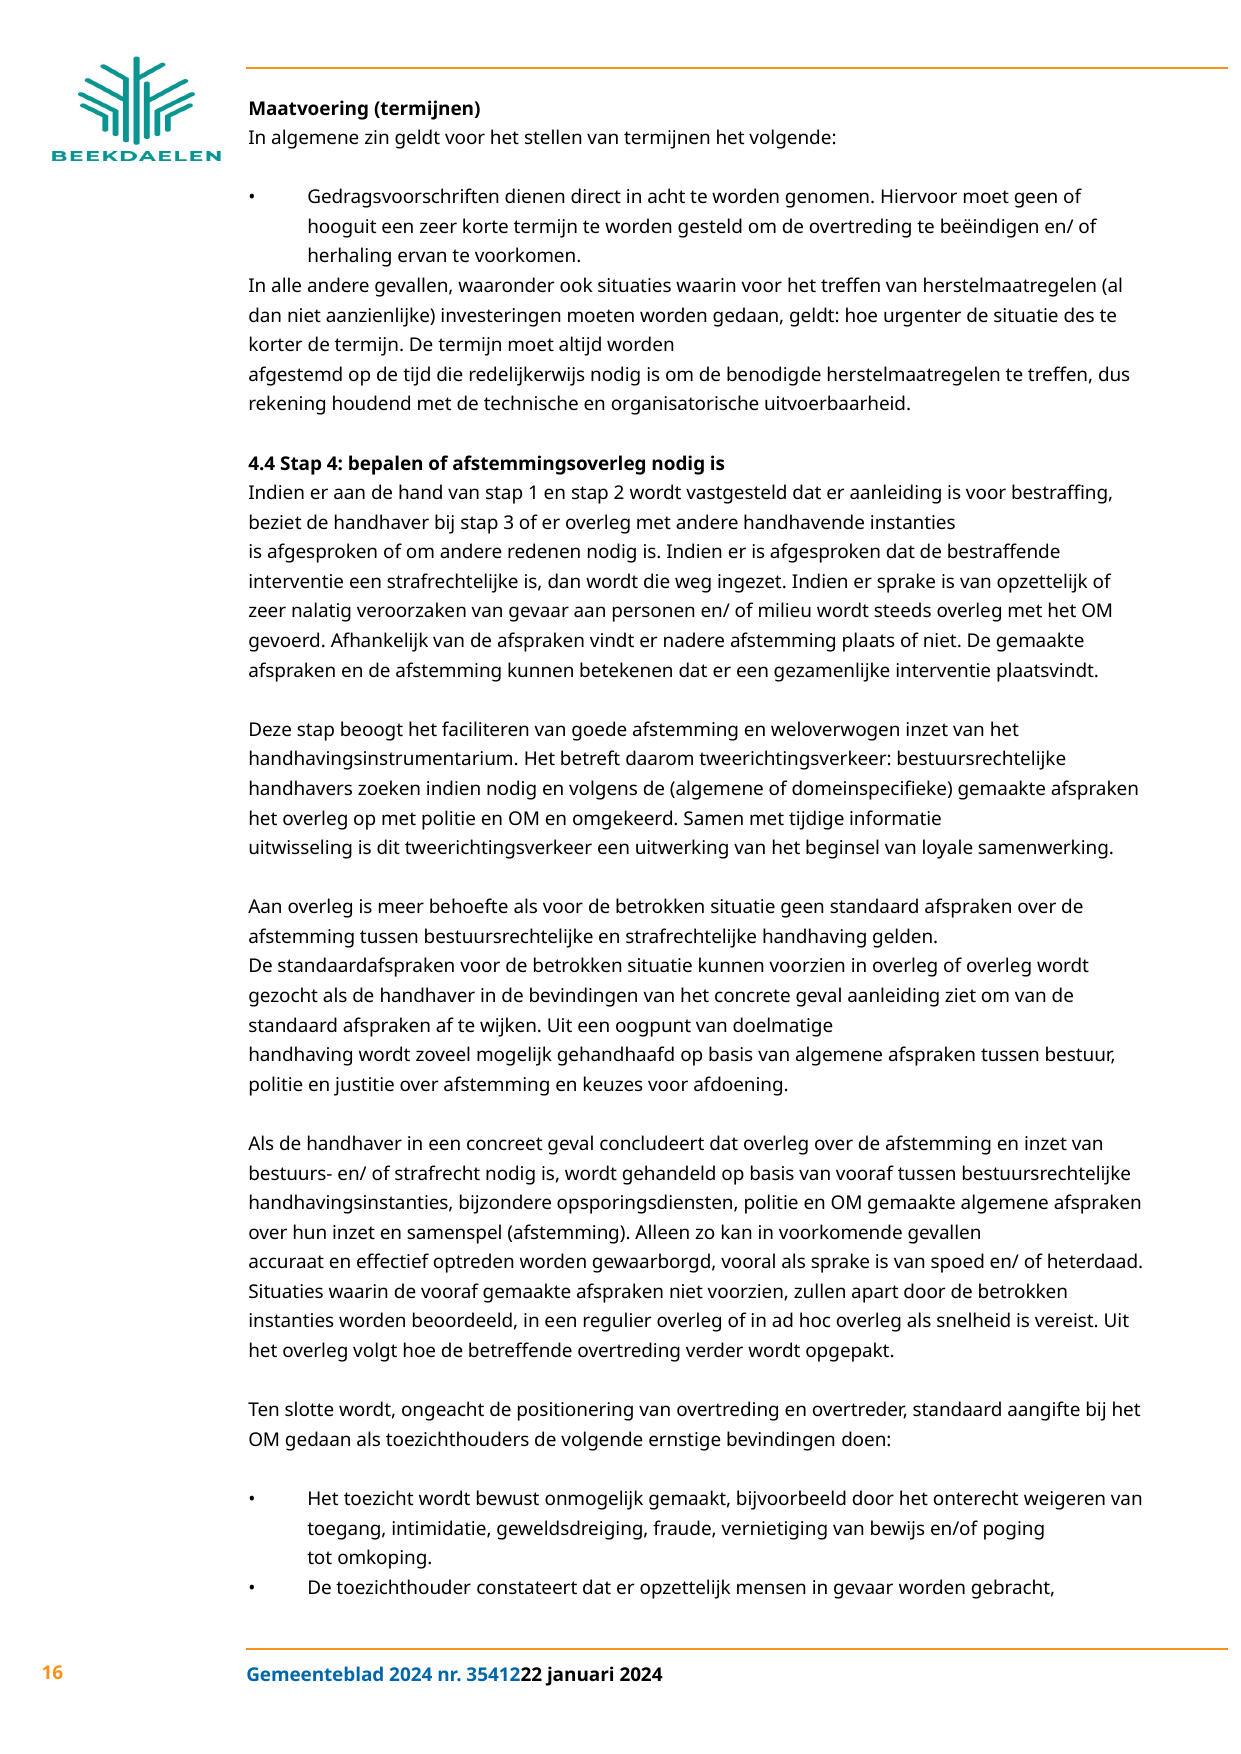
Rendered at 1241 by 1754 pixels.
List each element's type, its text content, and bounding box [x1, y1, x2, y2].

list Het toezicht wordt bewust onmogelijk gemaakt, bijvoorbeeld door het onterecht weigeren van toegang, intimidatie, geweldsdreiging, fraude, vernietiging van bewijs en/of poging tot omkoping. [248, 1485, 1152, 1570]
text In algemene zin geldt voor het stellen van termijnen het volgende: [248, 124, 1152, 150]
list Gedragsvoorschriften dienen direct in acht te worden genomen. Hiervoor moet geen of hooguit een zeer korte termijn te worden gesteld om de overtreding te beëindigen en/ of herhaling ervan te voorkomen. [248, 183, 1152, 268]
picture [41, 47, 231, 172]
text Maatvoering (termijnen) [248, 95, 1152, 121]
text Ten slotte wordt, ongeacht de positionering van overtreding en overtreder, standaard aangifte bij het OM gedaan als toezichthouders de volgende ernstige bevindingen doen: [248, 1396, 1152, 1452]
text Indien er aan de hand van stap 1 en stap 2 wordt vastgesteld dat er aanleiding is voor bestraffing, beziet de handhaver bij stap 3 of er overleg met andere handhavende instanties is afgesproken of om andere redenen nodig is. Indien er is afgesproken dat de bestraffende interventie een strafrechtelijke is, dan wordt die weg ingezet. Indien er sprake is van opzettelijk of zeer nalatig veroorzaken van gevaar aan personen en/ of milieu wordt steeds overleg met het OM gevoerd. Afhankelijk van de afspraken vindt er nadere afstemming plaats of niet. De gemaakte afspraken en de afstemming kunnen betekenen dat er een gezamenlijke interventie plaatsvindt. [248, 479, 1152, 683]
text 4.4 Stap 4: bepalen of afstemmingsoverleg nodig is [248, 450, 1152, 476]
text In alle andere gevallen, waaronder ook situaties waarin voor het treffen van herstelmaatregelen (al dan niet aanzienlijke) investeringen moeten worden gedaan, geldt: hoe urgenter de situatie des te korter de termijn. De termijn moet altijd worden afgestemd op de tijd die redelijkerwijs nodig is om de benodigde herstelmaatregelen te treffen, dus rekening houdend met de technische en organisatorische uitvoerbaarheid. [248, 272, 1152, 416]
text Aan overleg is meer behoefte als voor de betrokken situatie geen standaard afspraken over de afstemming tussen bestuursrechtelijke en strafrechtelijke handhaving gelden. [248, 893, 1152, 949]
text Deze stap beoogt het faciliteren van goede afstemming en weloverwogen inzet van het handhavingsinstrumentarium. Het betreft daarom tweerichtingsverkeer: bestuursrechtelijke handhavers zoeken indien nodig en volgens de (algemene of domeinspecifieke) gemaakte afspraken het overleg op met politie en OM en omgekeerd. Samen met tijdige informatie­ uitwisseling is dit tweerichtingsverkeer een uitwerking van het beginsel van loyale samenwerking. [248, 716, 1152, 860]
text Als de handhaver in een concreet geval concludeert dat overleg over de afstemming en inzet van bestuurs- en/ of strafrecht nodig is, wordt gehandeld op basis van vooraf tussen bestuursrechtelijke handhavingsinstanties, bijzondere opsporingsdiensten, politie en OM gemaakte algemene afspraken over hun inzet en samenspel (afstemming). Alleen zo kan in voorkomende gevallen accuraat en effectief optreden worden gewaarborgd, vooral als sprake is van spoed en/ of heterdaad. Situaties waarin de vooraf gemaakte afspraken niet voorzien, zullen apart door de betrokken instanties worden beoordeeld, in een regulier overleg of in ad hoc overleg als snelheid is vereist. Uit het overleg volgt hoe de betreffende overtreding verder wordt opgepakt. [248, 1130, 1152, 1363]
text De standaardafspraken voor de betrokken situatie kunnen voorzien in overleg of overleg wordt gezocht als de handhaver in de bevindingen van het concrete geval aanleiding ziet om van de standaard afspraken af te wijken. Uit een oogpunt van doelmatige handhaving wordt zoveel mogelijk gehandhaafd op basis van algemene afspraken tussen bestuur, politie en justitie over afstemming en keuzes voor afdoening. [248, 953, 1152, 1097]
list De toezichthouder constateert dat er opzettelijk mensen in gevaar worden gebracht, [248, 1574, 1152, 1600]
